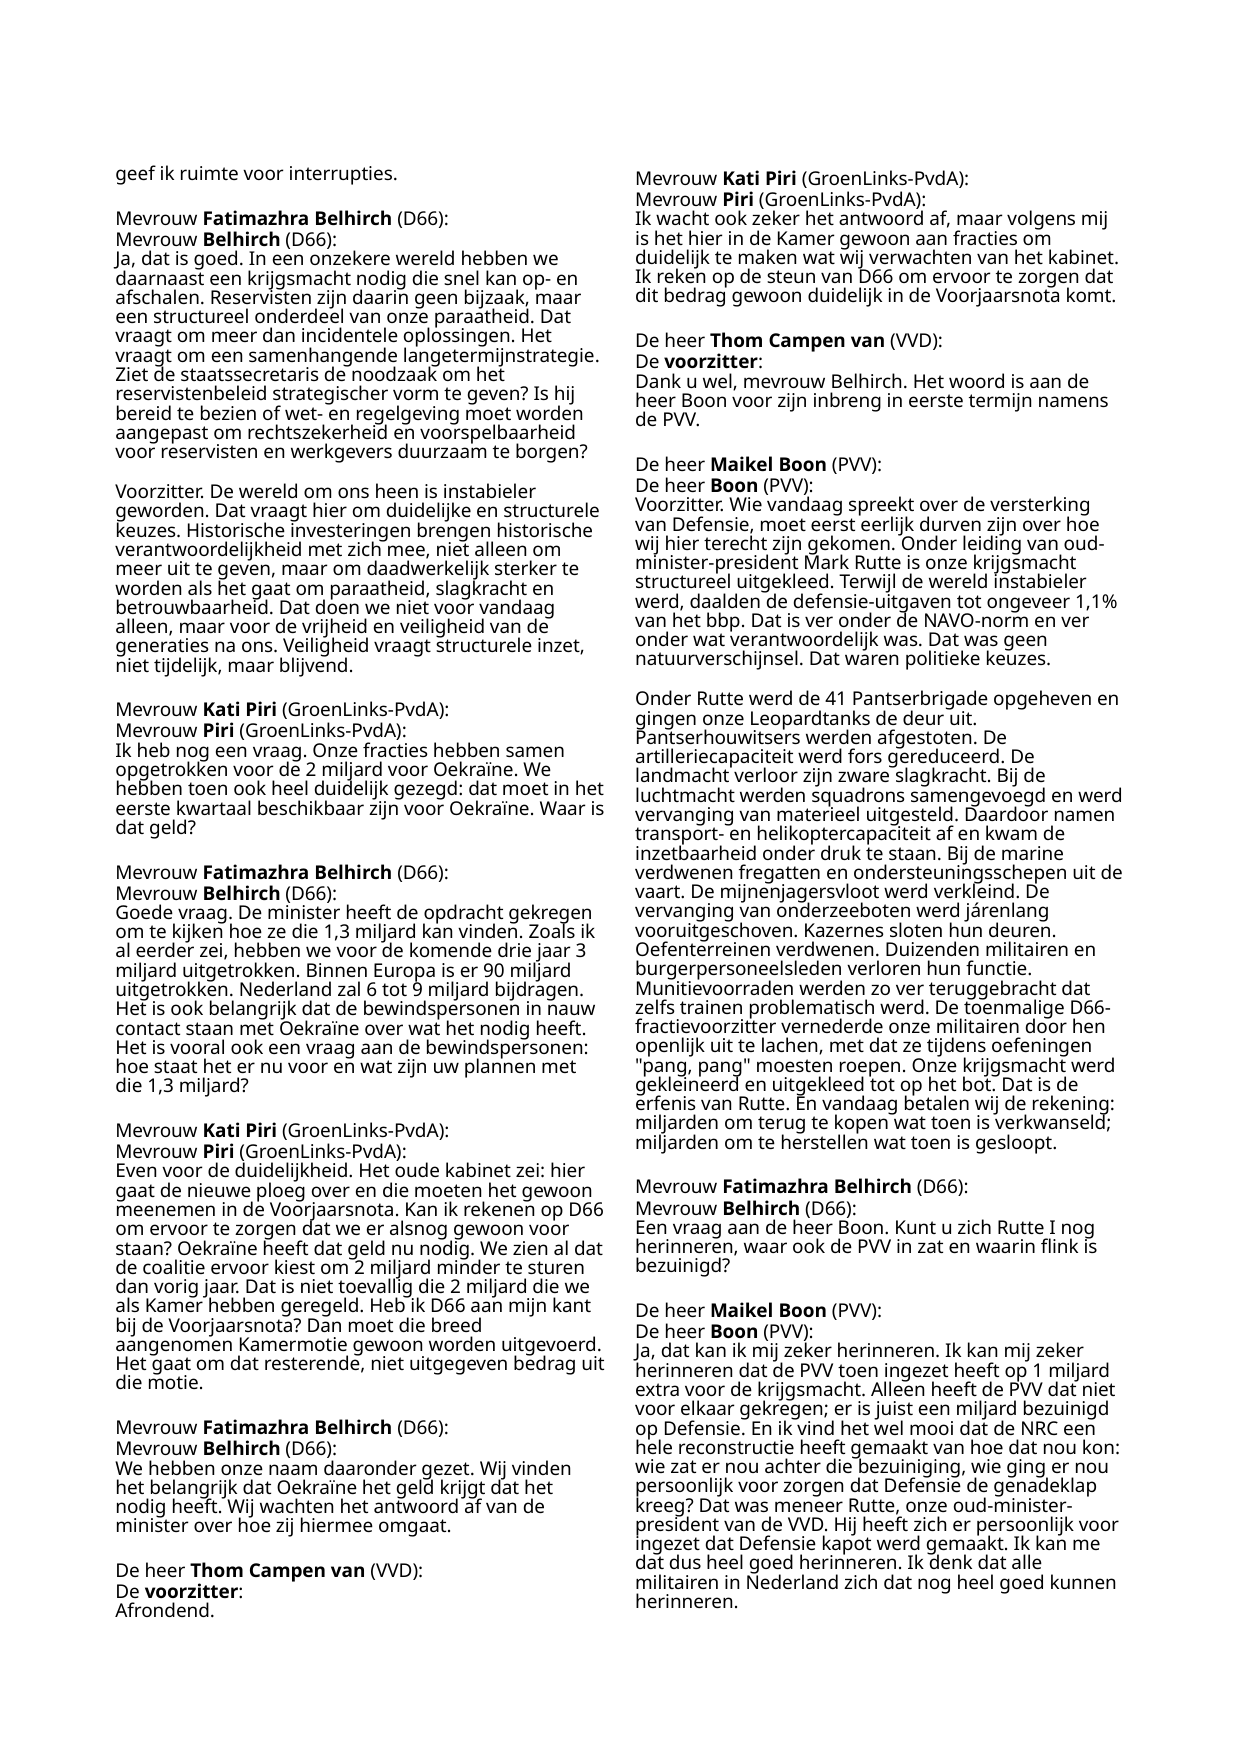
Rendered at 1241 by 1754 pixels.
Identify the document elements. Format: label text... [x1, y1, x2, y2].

text De heer Boon (PVV): [635, 1323, 1125, 1342]
text De heer Thom Campen van (VVD): [115, 1557, 605, 1583]
text Mevrouw Kati Piri (GroenLinks-PvdA): [115, 697, 605, 722]
text geef ik ruimte voor interrupties. [115, 165, 605, 184]
text We hebben onze naam daaronder gezet. Wij vinden het belangrijk dat Oekraïne het geld krijgt dat het nodig heeft. Wij wachten het antwoord af van de minister over hoe zij hiermee omgaat. [115, 1459, 605, 1537]
text Mevrouw Piri (GroenLinks-PvdA): [635, 191, 1125, 210]
text Voorzitter. Wie vandaag spreekt over de versterking van Defensie, moet eerst eerlijk durven zijn over hoe wij hier terecht zijn gekomen. Onder leiding van oud-minister-president Mark Rutte is onze krijgsmacht structureel uitgekleed. Terwijl de wereld instabieler werd, daalden de defensie-uitgaven tot ongeveer 1,1% van het bbp. Dat is ver onder de NAVO-norm en ver onder wat verantwoordelijk was. Dat was geen natuurverschijnsel. Dat waren politieke keuzes. [635, 496, 1125, 670]
text Mevrouw Piri (GroenLinks-PvdA): [115, 1143, 605, 1162]
text Mevrouw Fatimazhra Belhirch (D66): [115, 859, 605, 884]
text De voorzitter: [115, 1583, 605, 1602]
text De heer Boon (PVV): [635, 477, 1125, 496]
text Een vraag aan de heer Boon. Kunt u zich Rutte I nog herinneren, waar ook de PVV in zat en waarin flink is bezuinigd? [635, 1219, 1125, 1277]
text Mevrouw Kati Piri (GroenLinks-PvdA): [635, 165, 1125, 191]
text Mevrouw Fatimazhra Belhirch (D66): [115, 1414, 605, 1440]
text Mevrouw Fatimazhra Belhirch (D66): [115, 205, 605, 231]
text De heer Maikel Boon (PVV): [635, 451, 1125, 477]
text Goede vraag. De minister heeft de opdracht gekregen om te kijken hoe ze die 1,3 miljard kan vinden. Zoals ik al eerder zei, hebben we voor de komende drie jaar 3 miljard uitgetrokken. Binnen Europa is er 90 miljard uitgetrokken. Nederland zal 6 tot 9 miljard bijdragen. Het is ook belangrijk dat de bewindspersonen in nauw contact staan met Oekraïne over wat het nodig heeft. Het is vooral ook een vraag aan de bewindspersonen: hoe staat het er nu voor en wat zijn uw plannen met die 1,3 miljard? [115, 904, 605, 1097]
text Mevrouw Belhirch (D66): [115, 231, 605, 250]
text Onder Rutte werd de 41 Pantserbrigade opgeheven en gingen onze Leopardtanks de deur uit. Pantserhouwitsers werden afgestoten. De artilleriecapaciteit werd fors gereduceerd. De landmacht verloor zijn zware slagkracht. Bij de luchtmacht werden squadrons samengevoegd en werd vervanging van materieel uitgesteld. Daardoor namen transport- en helikoptercapaciteit af en kwam de inzetbaarheid onder druk te staan. Bij de marine verdwenen fregatten en ondersteuningsschepen uit de vaart. De mijnenjagersvloot werd verkleind. De vervanging van onderzeeboten werd járenlang vooruitgeschoven. Kazernes sloten hun deuren. Oefenterreinen verdwenen. Duizenden militairen en burgerpersoneelsleden verloren hun functie. Munitievoorraden werden zo ver teruggebracht dat zelfs trainen problematisch werd. De toenmalige D66-fractievoorzitter vernederde onze militairen door hen openlijk uit te lachen, met dat ze tijdens oefeningen "pang, pang" moesten roepen. Onze krijgsmacht werd gekleineerd en uitgekleed tot op het bot. Dat is de erfenis van Rutte. En vandaag betalen wij de rekening: miljarden om terug te kopen wat toen is verkwanseld; miljarden om te herstellen wat toen is gesloopt. [635, 690, 1125, 1153]
text Ik heb nog een vraag. Onze fracties hebben samen opgetrokken voor de 2 miljard voor Oekraïne. We hebben toen ook heel duidelijk gezegd: dat moet in het eerste kwartaal beschikbaar zijn voor Oekraïne. Waar is dat geld? [115, 742, 605, 838]
text Mevrouw Belhirch (D66): [635, 1199, 1125, 1219]
text Mevrouw Belhirch (D66): [115, 1440, 605, 1459]
text De heer Maikel Boon (PVV): [635, 1297, 1125, 1323]
text Mevrouw Fatimazhra Belhirch (D66): [635, 1174, 1125, 1199]
text Afrondend. [115, 1602, 605, 1622]
text Voorzitter. De wereld om ons heen is instabieler geworden. Dat vraagt hier om duidelijke en structurele keuzes. Historische investeringen brengen historische verantwoordelijkheid met zich mee, niet alleen om meer uit te geven, maar om daadwerkelijk sterker te worden als het gaat om paraatheid, slagkracht en betrouwbaarheid. Dat doen we niet voor vandaag alleen, maar voor de vrijheid en veiligheid van de generaties na ons. Veiligheid vraagt structurele inzet, niet tijdelijk, maar blijvend. [115, 483, 605, 676]
text Ja, dat kan ik mij zeker herinneren. Ik kan mij zeker herinneren dat de PVV toen ingezet heeft op 1 miljard extra voor de krijgsmacht. Alleen heeft de PVV dat niet voor elkaar gekregen; er is juist een miljard bezuinigd op Defensie. En ik vind het wel mooi dat de NRC een hele reconstructie heeft gemaakt van hoe dat nou kon: wie zat er nou achter die bezuiniging, wie ging er nou persoonlijk voor zorgen dat Defensie de genadeklap kreeg? Dat was meneer Rutte, onze oud-minister-president van de VVD. Hij heeft zich er persoonlijk voor ingezet dat Defensie kapot werd gemaakt. Ik kan me dat dus heel goed herinneren. Ik denk dat alle militairen in Nederland zich dat nog heel goed kunnen herinneren. [635, 1342, 1125, 1612]
text De heer Thom Campen van (VVD): [635, 328, 1125, 353]
text Ja, dat is goed. In een onzekere wereld hebben we daarnaast een krijgsmacht nodig die snel kan op- en afschalen. Reservisten zijn daarin geen bijzaak, maar een structureel onderdeel van onze paraatheid. Dat vraagt om meer dan incidentele oplossingen. Het vraagt om een samenhangende langetermijnstrategie. Ziet de staatssecretaris de noodzaak om het reservistenbeleid strategischer vorm te geven? Is hij bereid te bezien of wet- en regelgeving moet worden aangepast om rechtszekerheid en voorspelbaarheid voor reservisten en werkgevers duurzaam te borgen? [115, 250, 605, 462]
text Mevrouw Piri (GroenLinks-PvdA): [115, 722, 605, 742]
text Mevrouw Belhirch (D66): [115, 884, 605, 904]
text Mevrouw Kati Piri (GroenLinks-PvdA): [115, 1117, 605, 1143]
text Ik wacht ook zeker het antwoord af, maar volgens mij is het hier in de Kamer gewoon aan fracties om duidelijk te maken wat wij verwachten van het kabinet. Ik reken op de steun van D66 om ervoor te zorgen dat dit bedrag gewoon duidelijk in de Voorjaarsnota komt. [635, 210, 1125, 307]
text Dank u wel, mevrouw Belhirch. Het woord is aan de heer Boon voor zijn inbreng in eerste termijn namens de PVV. [635, 373, 1125, 430]
text Even voor de duidelijkheid. Het oude kabinet zei: hier gaat de nieuwe ploeg over en die moeten het gewoon meenemen in de Voorjaarsnota. Kan ik rekenen op D66 om ervoor te zorgen dat we er alsnog gewoon voor staan? Oekraïne heeft dat geld nu nodig. We zien al dat de coalitie ervoor kiest om 2 miljard minder te sturen dan vorig jaar. Dat is niet toevallig die 2 miljard die we als Kamer hebben geregeld. Heb ik D66 aan mijn kant bij de Voorjaarsnota? Dan moet die breed aangenomen Kamermotie gewoon worden uitgevoerd. Het gaat om dat resterende, niet uitgegeven bedrag uit die motie. [115, 1162, 605, 1394]
text De voorzitter: [635, 353, 1125, 373]
